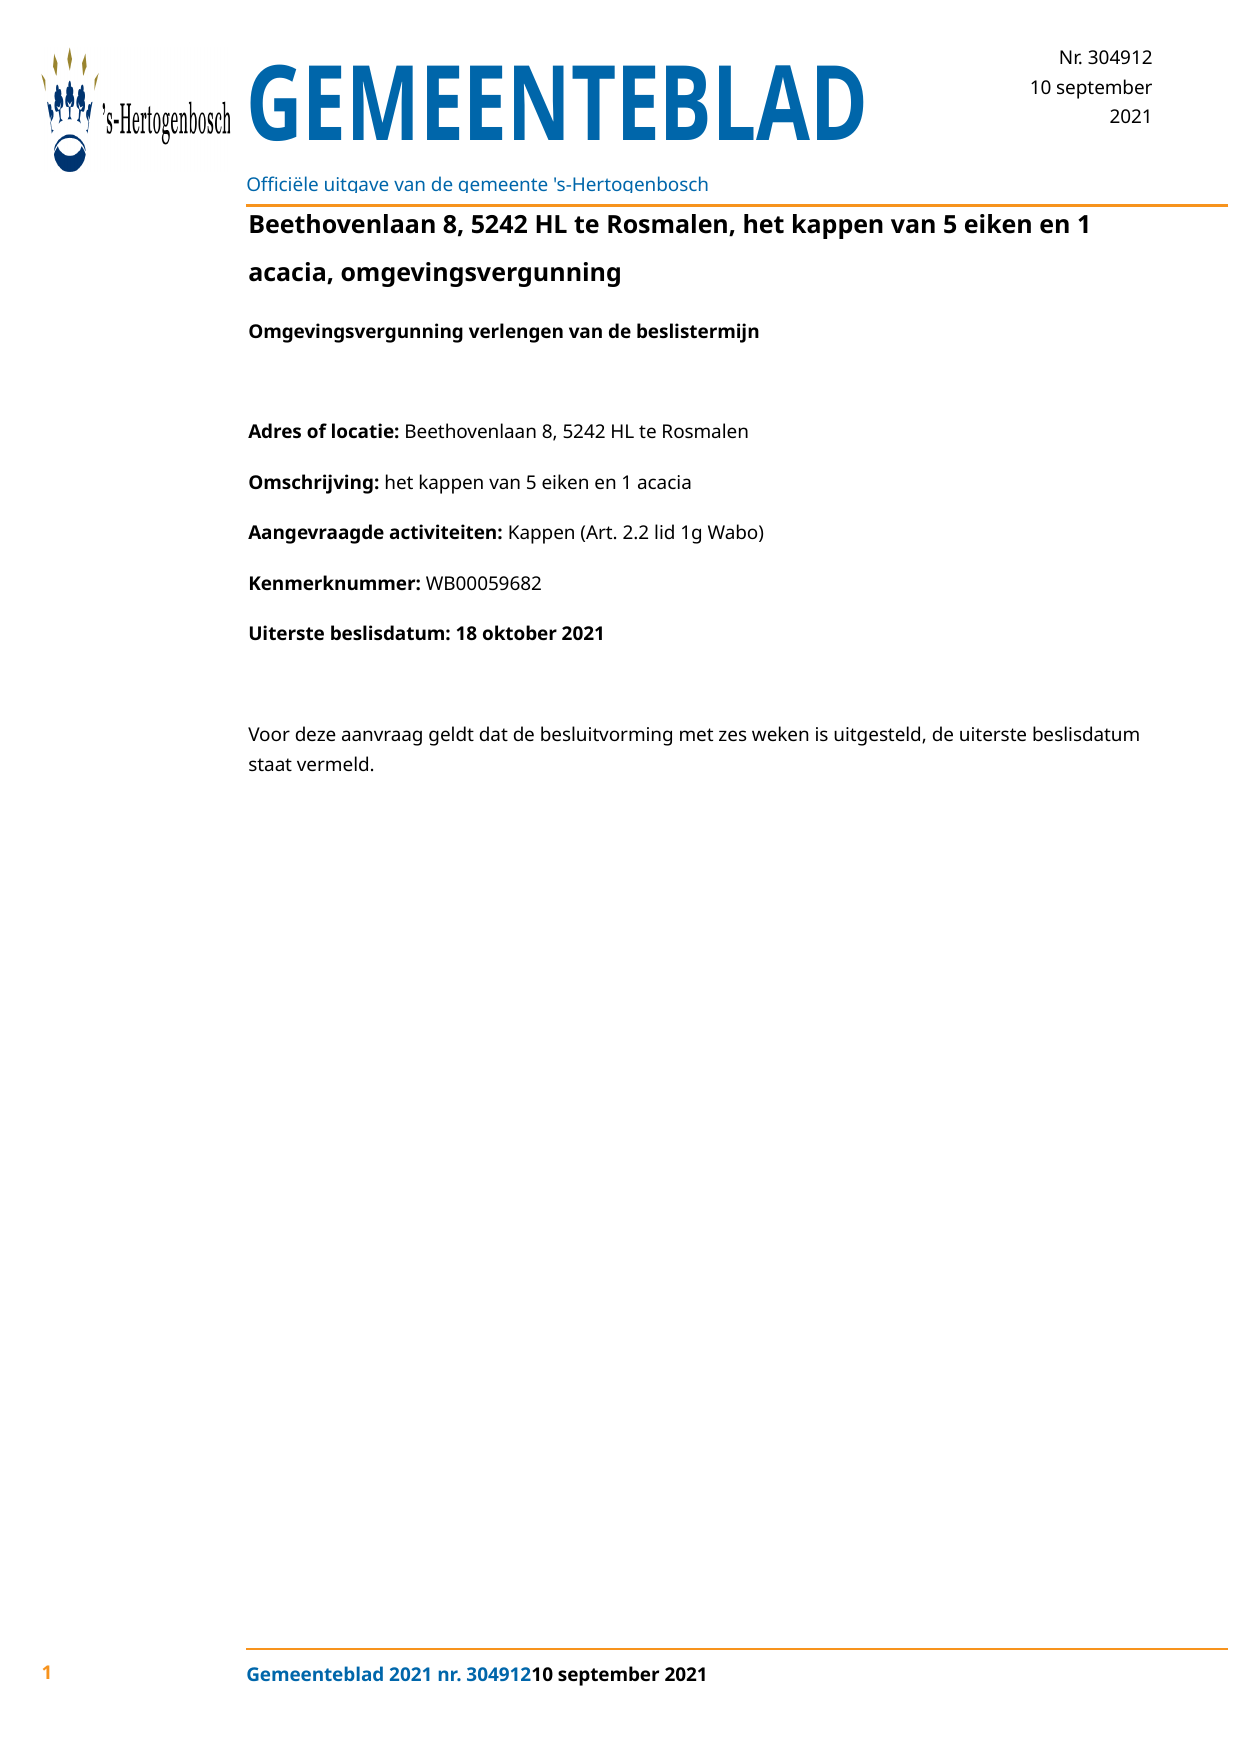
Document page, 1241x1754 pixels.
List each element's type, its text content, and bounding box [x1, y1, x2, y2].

text Uiterste beslisdatum: 18 oktober 2021 [248, 620, 1152, 646]
picture [41, 47, 231, 172]
text Voor deze aanvraag geldt dat de besluitvorming met zes weken is uitgesteld, de uiterste beslisdatum staat vermeld. [248, 721, 1152, 777]
text Adres of locatie: Beethovenlaan 8, 5242 HL te Rosmalen [248, 419, 1152, 444]
text Omschrijving: het kappen van 5 eiken en 1 acacia [248, 469, 1152, 495]
text Omgevingsvergunning verlengen van de beslistermijn [248, 318, 1152, 344]
text Kenmerknummer: WB00059682 [248, 570, 1152, 596]
text Beethovenlaan 8, 5242 HL te Rosmalen, het kappen van 5 eiken en 1 acacia, omgevingsvergunning [248, 207, 1152, 288]
text Aangevraagde activiteiten: Kappen (Art. 2.2 lid 1g Wabo) [248, 519, 1152, 545]
